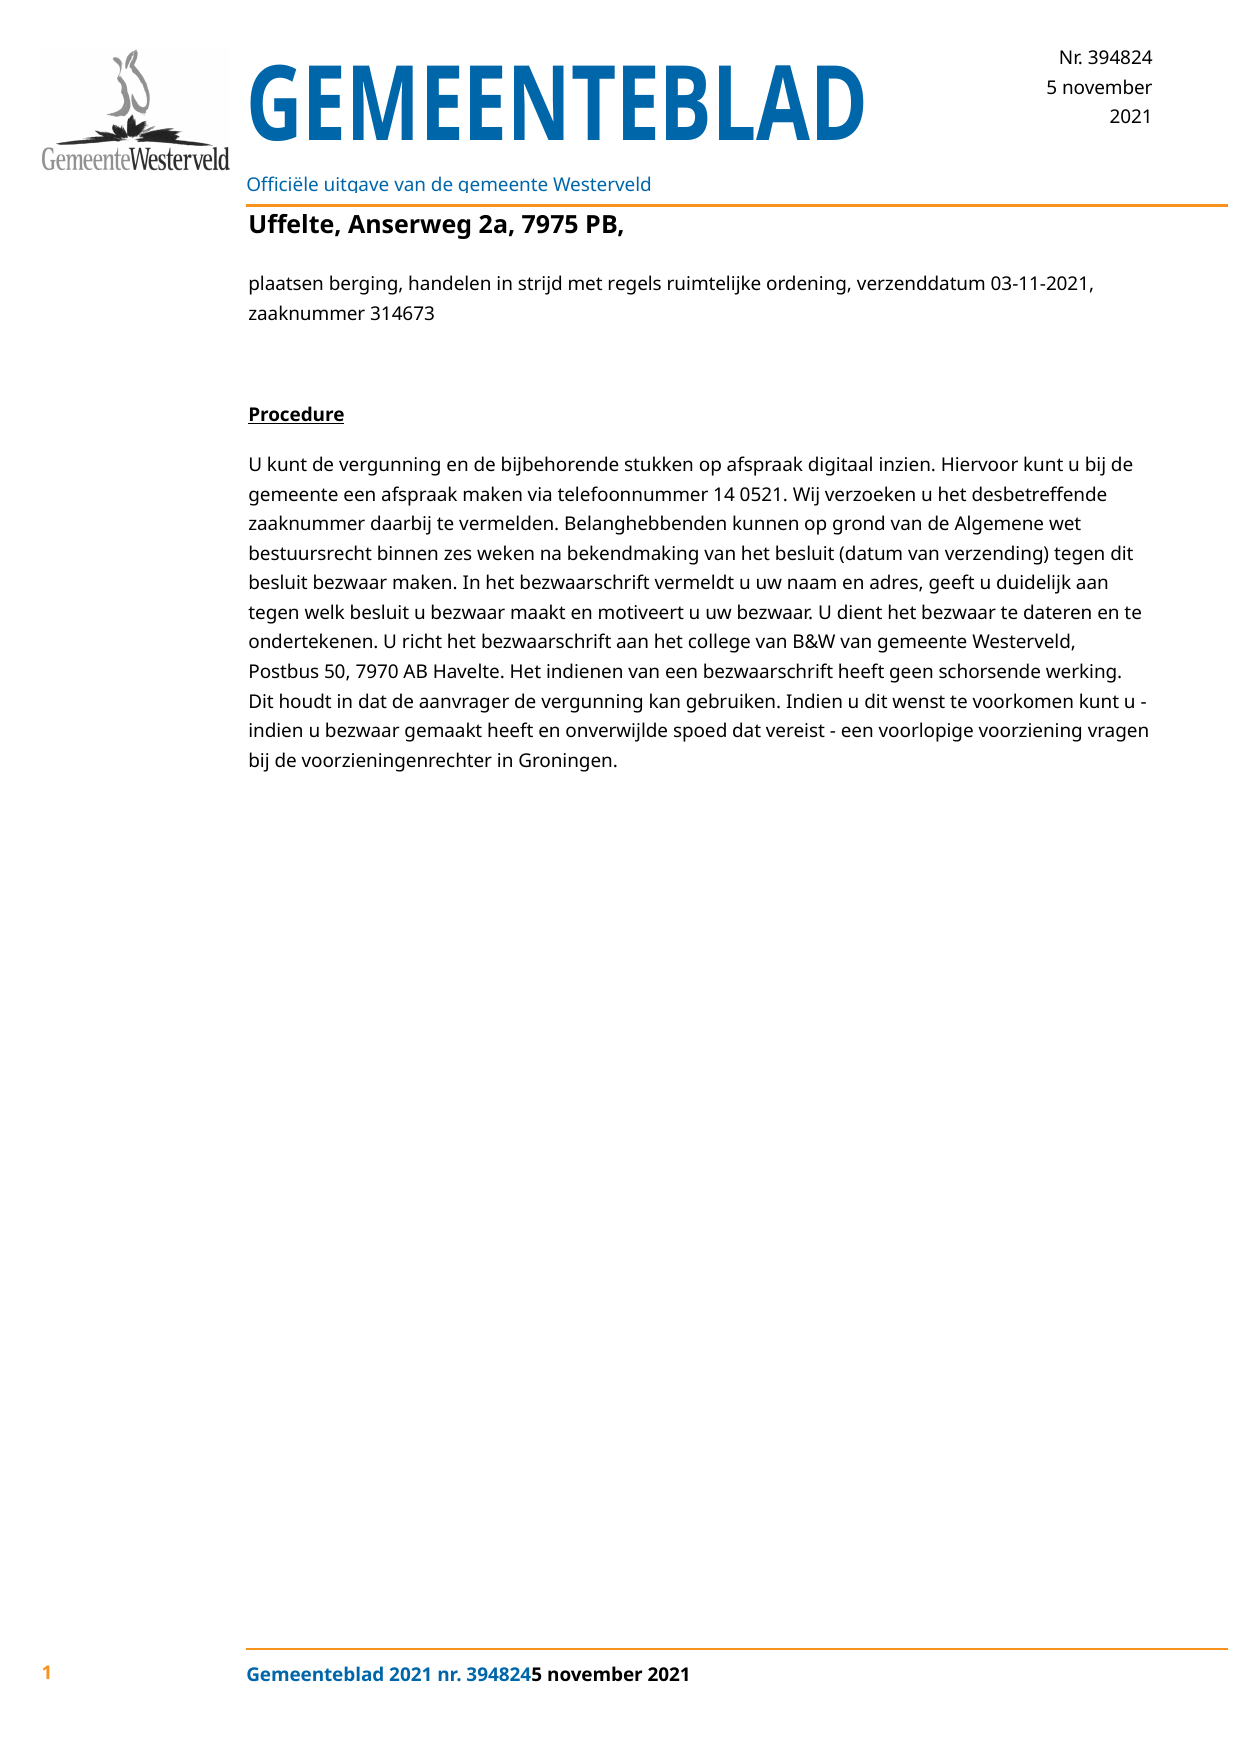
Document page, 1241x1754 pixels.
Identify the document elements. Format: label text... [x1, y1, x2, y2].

picture [41, 47, 231, 172]
text U kunt de vergunning en de bijbehorende stukken op afspraak digitaal inzien. Hiervoor kunt u bij de gemeente een afspraak maken via telefoonnummer 14 0521. Wij verzoeken u het desbetreffende zaaknummer daarbij te vermelden. Belanghebbenden kunnen op grond van de Algemene wet bestuursrecht binnen zes weken na bekendmaking van het besluit (datum van verzending) tegen dit besluit bezwaar maken. In het bezwaarschrift vermeldt u uw naam en adres, geeft u duidelijk aan tegen welk besluit u bezwaar maakt en motiveert u uw bezwaar. U dient het bezwaar te dateren en te ondertekenen. U richt het bezwaarschrift aan het college van B&W van gemeente Westerveld, Postbus 50, 7970 AB Havelte. Het indienen van een bezwaarschrift heeft geen schorsende werking. Dit houdt in dat de aanvrager de vergunning kan gebruiken. Indien u dit wenst te voorkomen kunt u - indien u bezwaar gemaakt heeft en onverwijlde spoed dat vereist - een voorlopige voorziening vragen bij de voorzieningenrechter in Groningen. [248, 451, 1152, 773]
text Procedure [248, 401, 1152, 426]
text plaatsen berging, handelen in strijd met regels ruimtelijke ordening, verzenddatum 03-11-2021, zaaknummer 314673 [248, 270, 1152, 326]
text Uffelte, Anserweg 2a, 7975 PB, [248, 207, 1152, 241]
